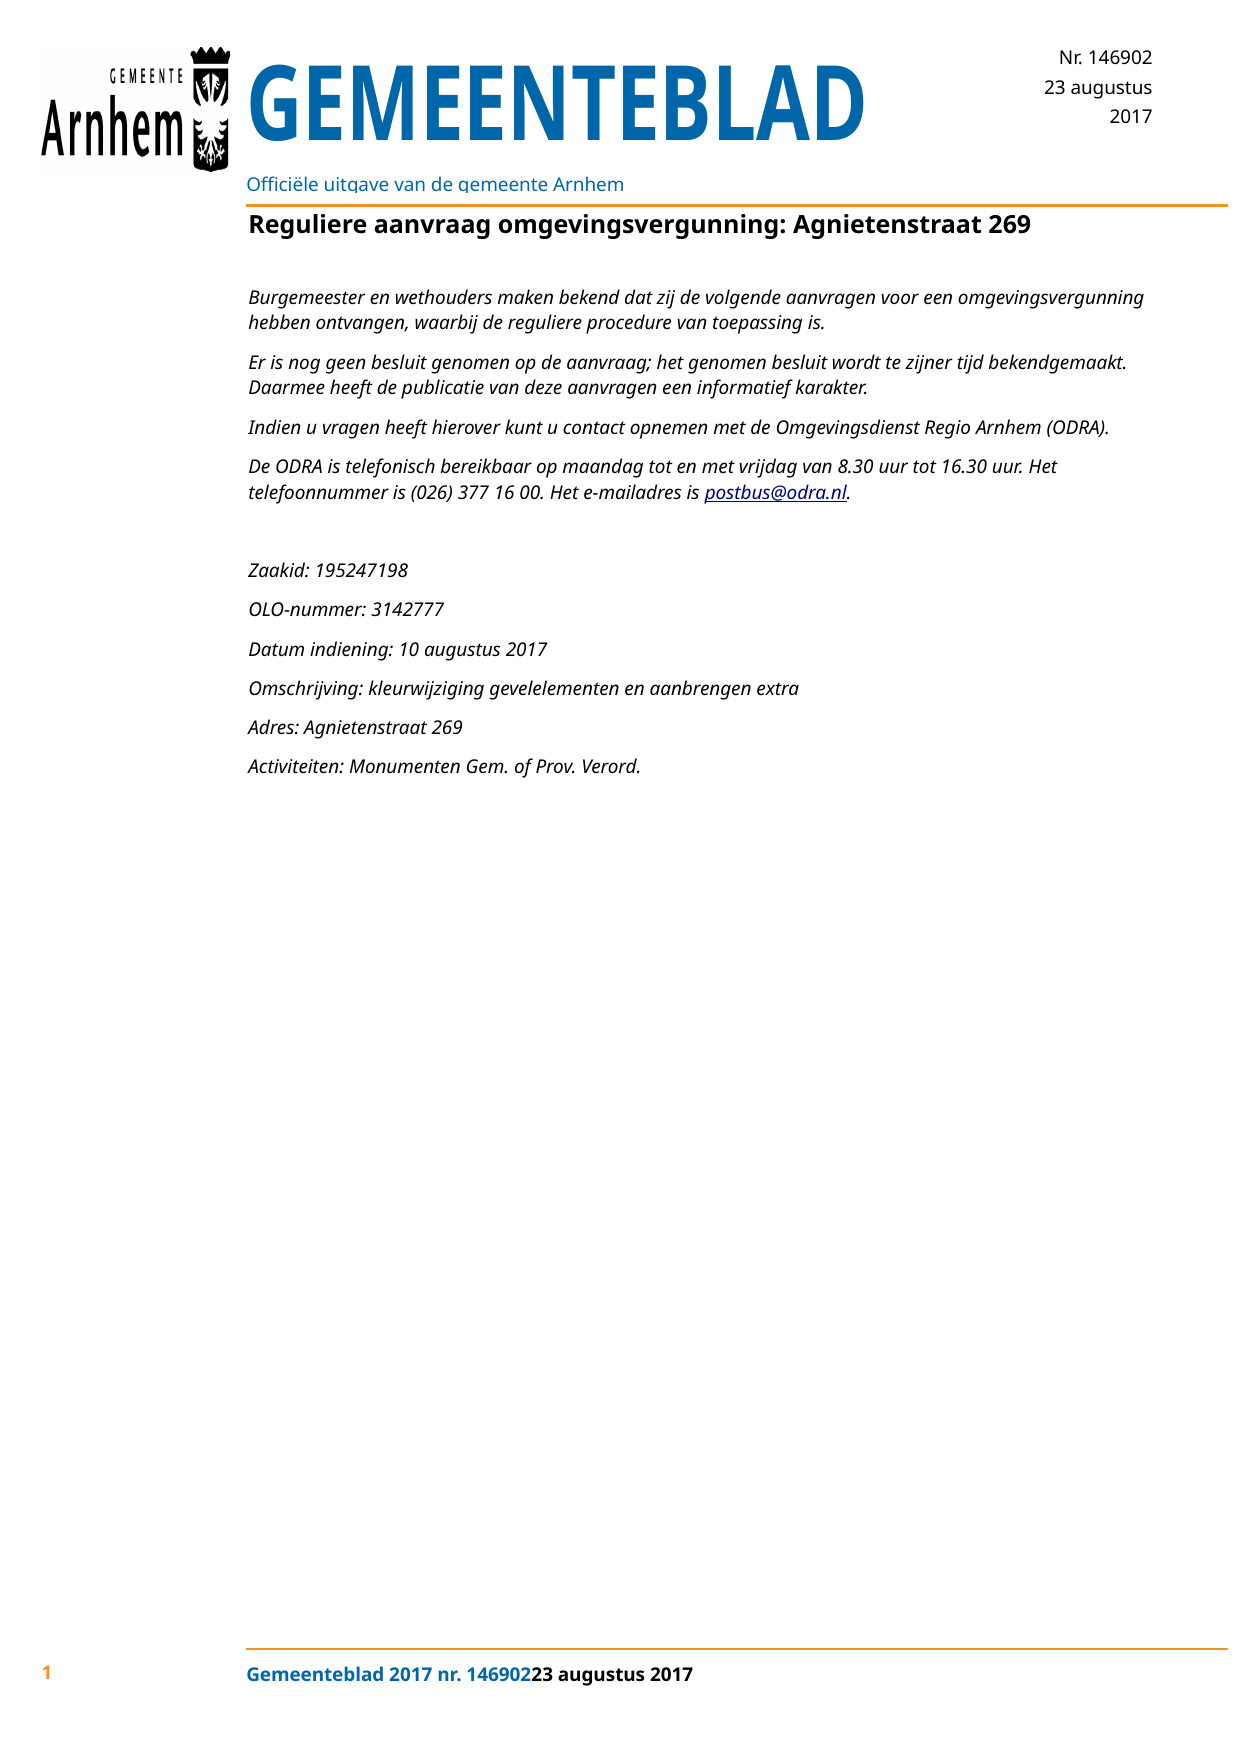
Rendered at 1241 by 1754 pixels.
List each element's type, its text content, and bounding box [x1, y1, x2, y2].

text De ODRA is telefonisch bereikbaar op maandag tot en met vrijdag van 8.30 uur tot 16.30 uur. Het telefoonnummer is (026) 377 16 00. Het e-mailadres is postbus@odra.nl. [248, 453, 1152, 504]
text Activiteiten: Monumenten Gem. of Prov. Verord. [248, 754, 1152, 779]
picture [41, 47, 231, 172]
text Omschrijving: kleurwijziging gevelelementen en aanbrengen extra [248, 675, 1152, 701]
text Burgemeester en wethouders maken bekend dat zij de volgende aanvragen voor een omgevingsvergunning hebben ontvangen, waarbij de reguliere procedure van toepassing is. [248, 284, 1152, 335]
text Er is nog geen besluit genomen op de aanvraag; het genomen besluit wordt te zijner tijd bekendgemaakt. Daarmee heeft de publicatie van deze aanvragen een informatief karakter. [248, 349, 1152, 400]
text Indien u vragen heeft hierover kunt u contact opnemen met de Omgevingsdienst Regio Arnhem (ODRA). [248, 414, 1152, 439]
text Zaakid: 195247198 [248, 557, 1152, 583]
text Reguliere aanvraag omgevingsvergunning: Agnietenstraat 269 [248, 207, 1152, 241]
text OLO-nummer: 3142777 [248, 597, 1152, 622]
text Adres: Agnietenstraat 269 [248, 714, 1152, 740]
text Datum indiening: 10 augustus 2017 [248, 636, 1152, 662]
